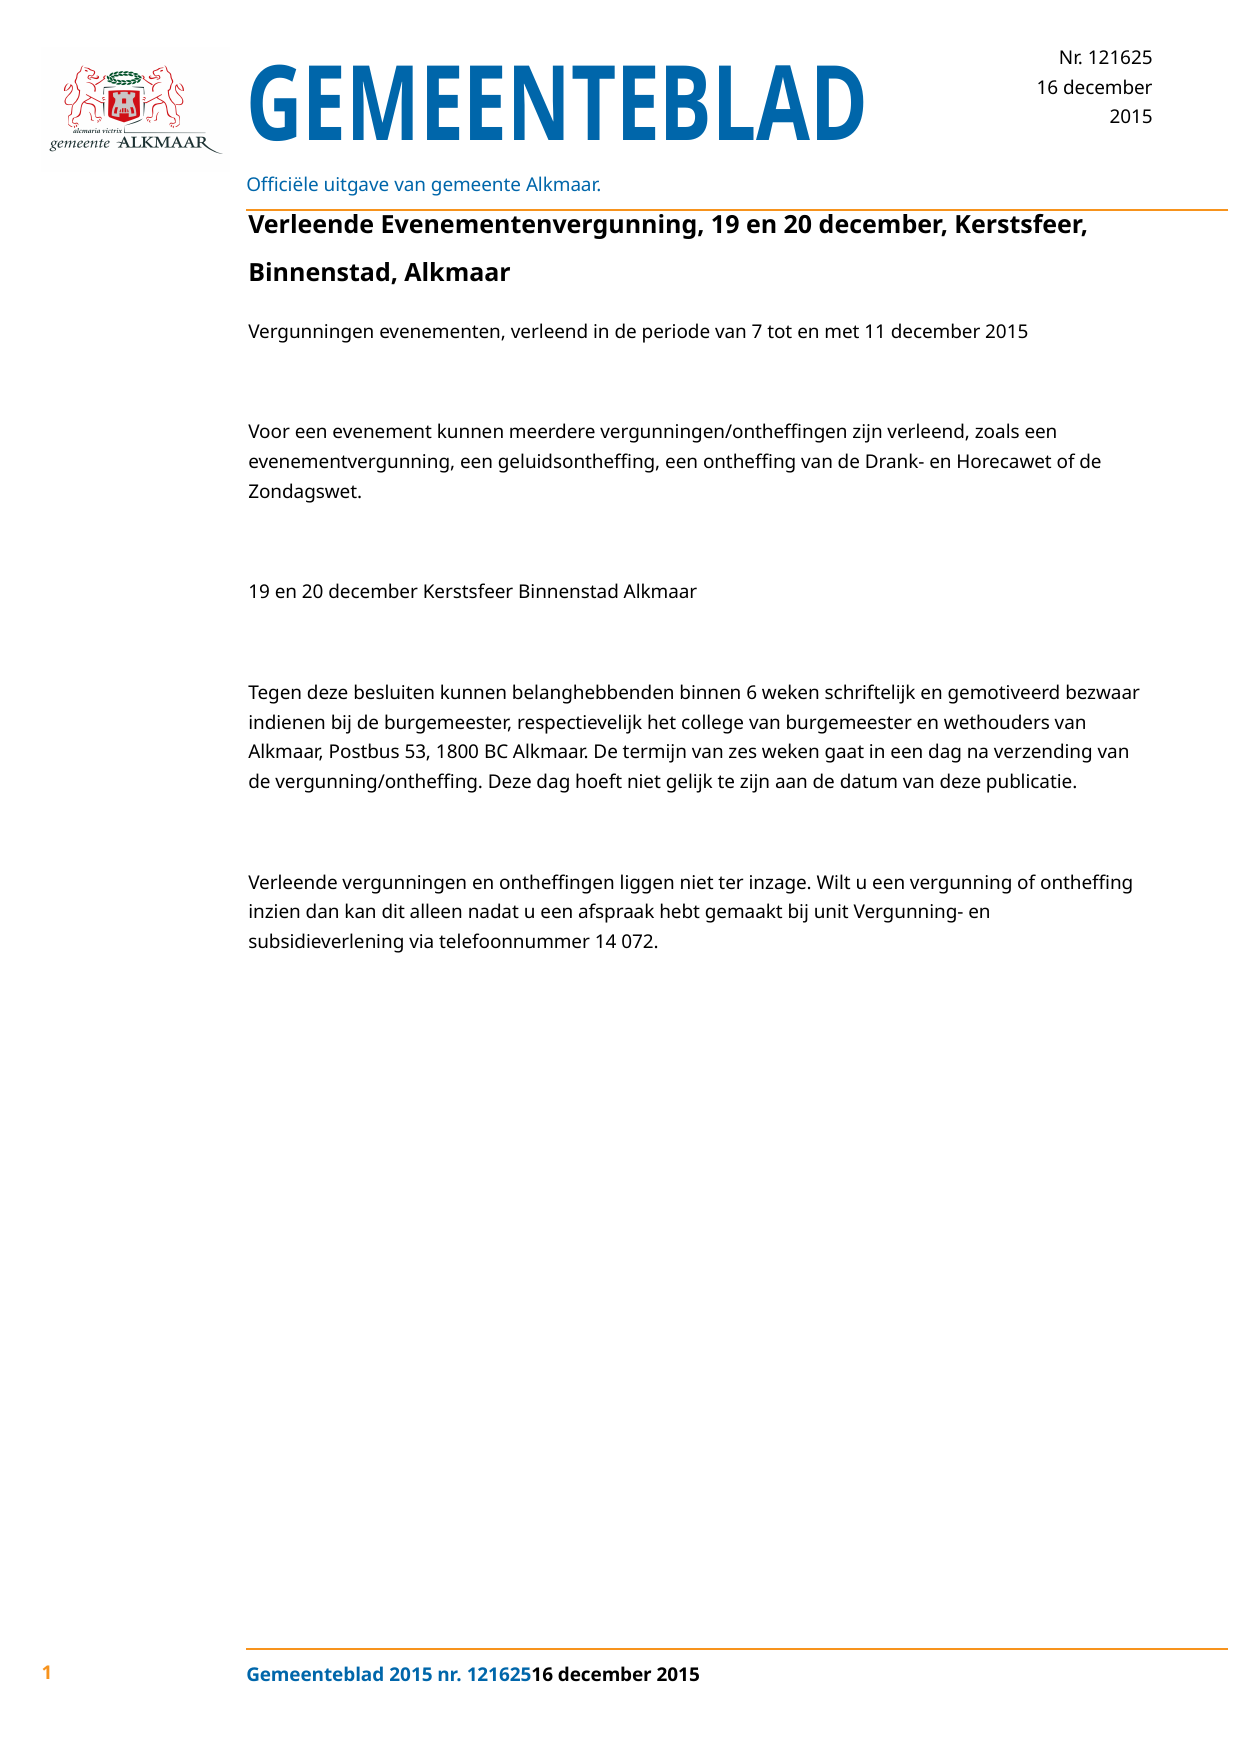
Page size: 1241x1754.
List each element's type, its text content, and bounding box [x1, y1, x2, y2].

text Vergunningen evenementen, verleend in de periode van 7 tot en met 11 december 2015 [248, 318, 1152, 344]
text 19 en 20 december Kerstsfeer Binnenstad Alkmaar [248, 579, 1152, 604]
text Tegen deze besluiten kunnen belanghebbenden binnen 6 weken schriftelijk en gemotiveerd bezwaar indienen bij de burgemeester, respectievelijk het college van burgemeester en wethouders van Alkmaar, Postbus 53, 1800 BC Alkmaar. De termijn van zes weken gaat in een dag na verzending van de vergunning/ontheffing. Deze dag hoeft niet gelijk te zijn aan de datum van deze publicatie. [248, 679, 1152, 794]
text Verleende Evenementenvergunning, 19 en 20 december, Kerstsfeer, Binnenstad, Alkmaar [248, 211, 1152, 288]
text Voor een evenement kunnen meerdere vergunningen/ontheffingen zijn verleend, zoals een evenementvergunning, een geluidsontheffing, een ontheffing van de Drank- en Horecawet of de Zondagswet. [248, 419, 1152, 504]
picture [41, 47, 231, 172]
text Verleende vergunningen en ontheffingen liggen niet ter inzage. Wilt u een vergunning of ontheffing inzien dan kan dit alleen nadat u een afspraak hebt gemaakt bij unit Vergunning- en subsidieverlening via telefoonnummer 14 072. [248, 869, 1152, 954]
